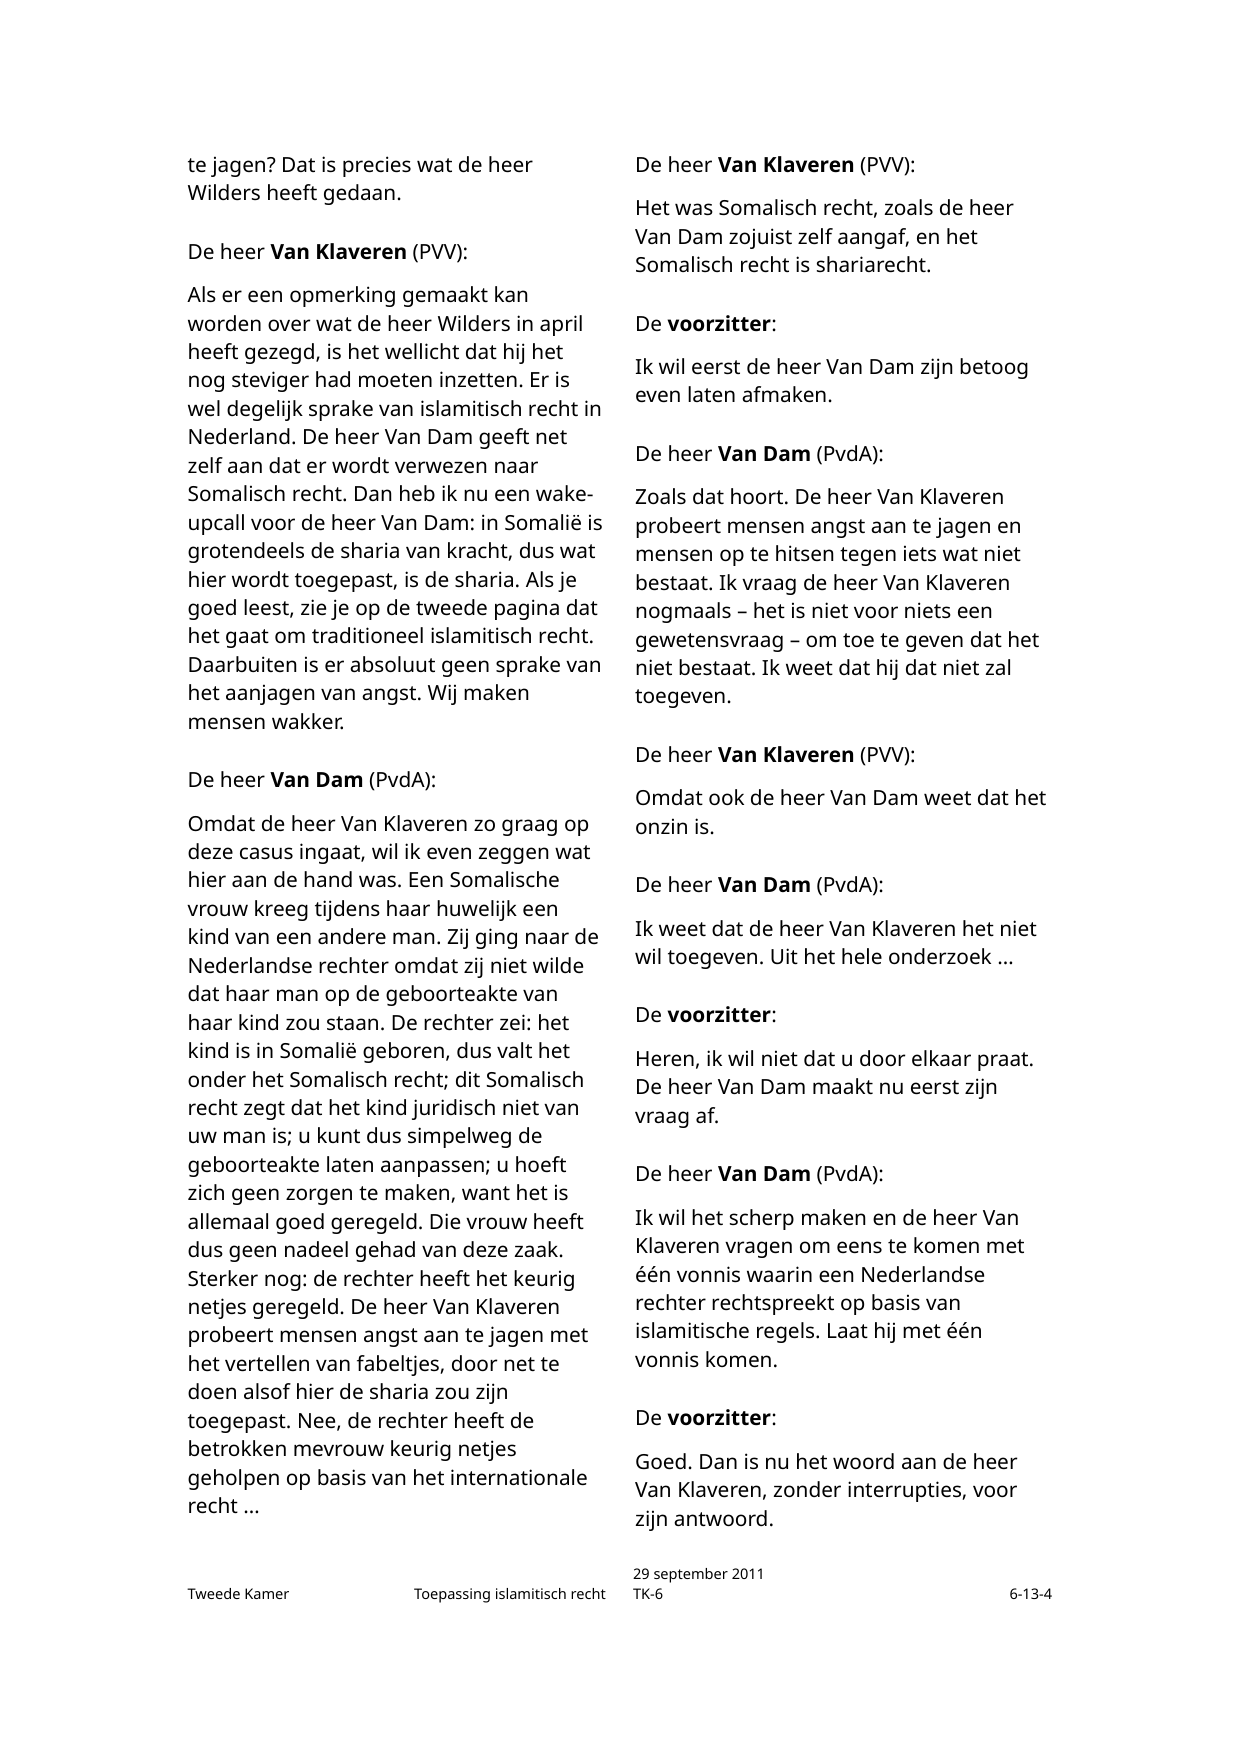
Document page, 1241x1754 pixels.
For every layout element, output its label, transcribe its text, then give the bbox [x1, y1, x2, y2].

text Ik wil het scherp maken en de heer Van Klaveren vragen om eens te komen met één vonnis waarin een Nederlandse rechter rechtspreekt op basis van islamitische regels. Laat hij met één vonnis komen. [635, 1203, 1053, 1373]
text Ik weet dat de heer Van Klaveren het niet wil toegeven. Uit het hele onderzoek … [635, 914, 1053, 971]
text De heer Van Dam (PvdA): [187, 765, 605, 794]
text Ik wil eerst de heer Van Dam zijn betoog even laten afmaken. [635, 352, 1053, 409]
text De voorzitter: [635, 1001, 1053, 1029]
text Als er een opmerking gemaakt kan worden over wat de heer Wilders in april heeft gezegd, is het wellicht dat hij het nog steviger had moeten inzetten. Er is wel degelijk sprake van islamitisch recht in Nederland. De heer Van Dam geeft net zelf aan dat er wordt verwezen naar Somalisch recht. Dan heb ik nu een wake-upcall voor de heer Van Dam: in Somalië is grotendeels de sharia van kracht, dus wat hier wordt toegepast, is de sharia. Als je goed leest, zie je op de tweede pagina dat het gaat om traditioneel islamitisch recht. Daarbuiten is er absoluut geen sprake van het aanjagen van angst. Wij maken mensen wakker. [187, 280, 605, 735]
text De heer Van Klaveren (PVV): [635, 150, 1053, 178]
text De voorzitter: [635, 1403, 1053, 1432]
text De heer Van Dam (PvdA): [635, 1159, 1053, 1188]
text Het was Somalisch recht, zoals de heer Van Dam zojuist zelf aangaf, en het Somalisch recht is shariarecht. [635, 193, 1053, 279]
text Heren, ik wil niet dat u door elkaar praat. De heer Van Dam maakt nu eerst zijn vraag af. [635, 1044, 1053, 1129]
text De heer Van Klaveren (PVV): [187, 237, 605, 265]
text De voorzitter: [635, 309, 1053, 337]
text Omdat ook de heer Van Dam weet dat het onzin is. [635, 783, 1053, 840]
text Zoals dat hoort. De heer Van Klaveren probeert mensen angst aan te jagen en mensen op te hitsen tegen iets wat niet bestaat. Ik vraag de heer Van Klaveren nogmaals – het is niet voor niets een gewetensvraag – om toe te geven dat het niet bestaat. Ik weet dat hij dat niet zal toegeven. [635, 482, 1053, 710]
text De heer Van Klaveren (PVV): [635, 740, 1053, 768]
text te jagen? Dat is precies wat de heer Wilders heeft gedaan. [187, 150, 605, 207]
text Goed. Dan is nu het woord aan de heer Van Klaveren, zonder interrupties, voor zijn antwoord. [635, 1447, 1053, 1532]
text De heer Van Dam (PvdA): [635, 870, 1053, 899]
text De heer Van Dam (PvdA): [635, 439, 1053, 467]
text Omdat de heer Van Klaveren zo graag op deze casus ingaat, wil ik even zeggen wat hier aan de hand was. Een Somalische vrouw kreeg tijdens haar huwelijk een kind van een andere man. Zij ging naar de Nederlandse rechter omdat zij niet wilde dat haar man op de geboorteakte van haar kind zou staan. De rechter zei: het kind is in Somalië geboren, dus valt het onder het Somalisch recht; dit Somalisch recht zegt dat het kind juridisch niet van uw man is; u kunt dus simpelweg de geboorteakte laten aanpassen; u hoeft zich geen zorgen te maken, want het is allemaal goed geregeld. Die vrouw heeft dus geen nadeel gehad van deze zaak. Sterker nog: de rechter heeft het keurig netjes geregeld. De heer Van Klaveren probeert mensen angst aan te jagen met het vertellen van fabeltjes, door net te doen alsof hier de sharia zou zijn toegepast. Nee, de rechter heeft de betrokken mevrouw keurig netjes geholpen op basis van het internationale recht … [187, 809, 605, 1520]
